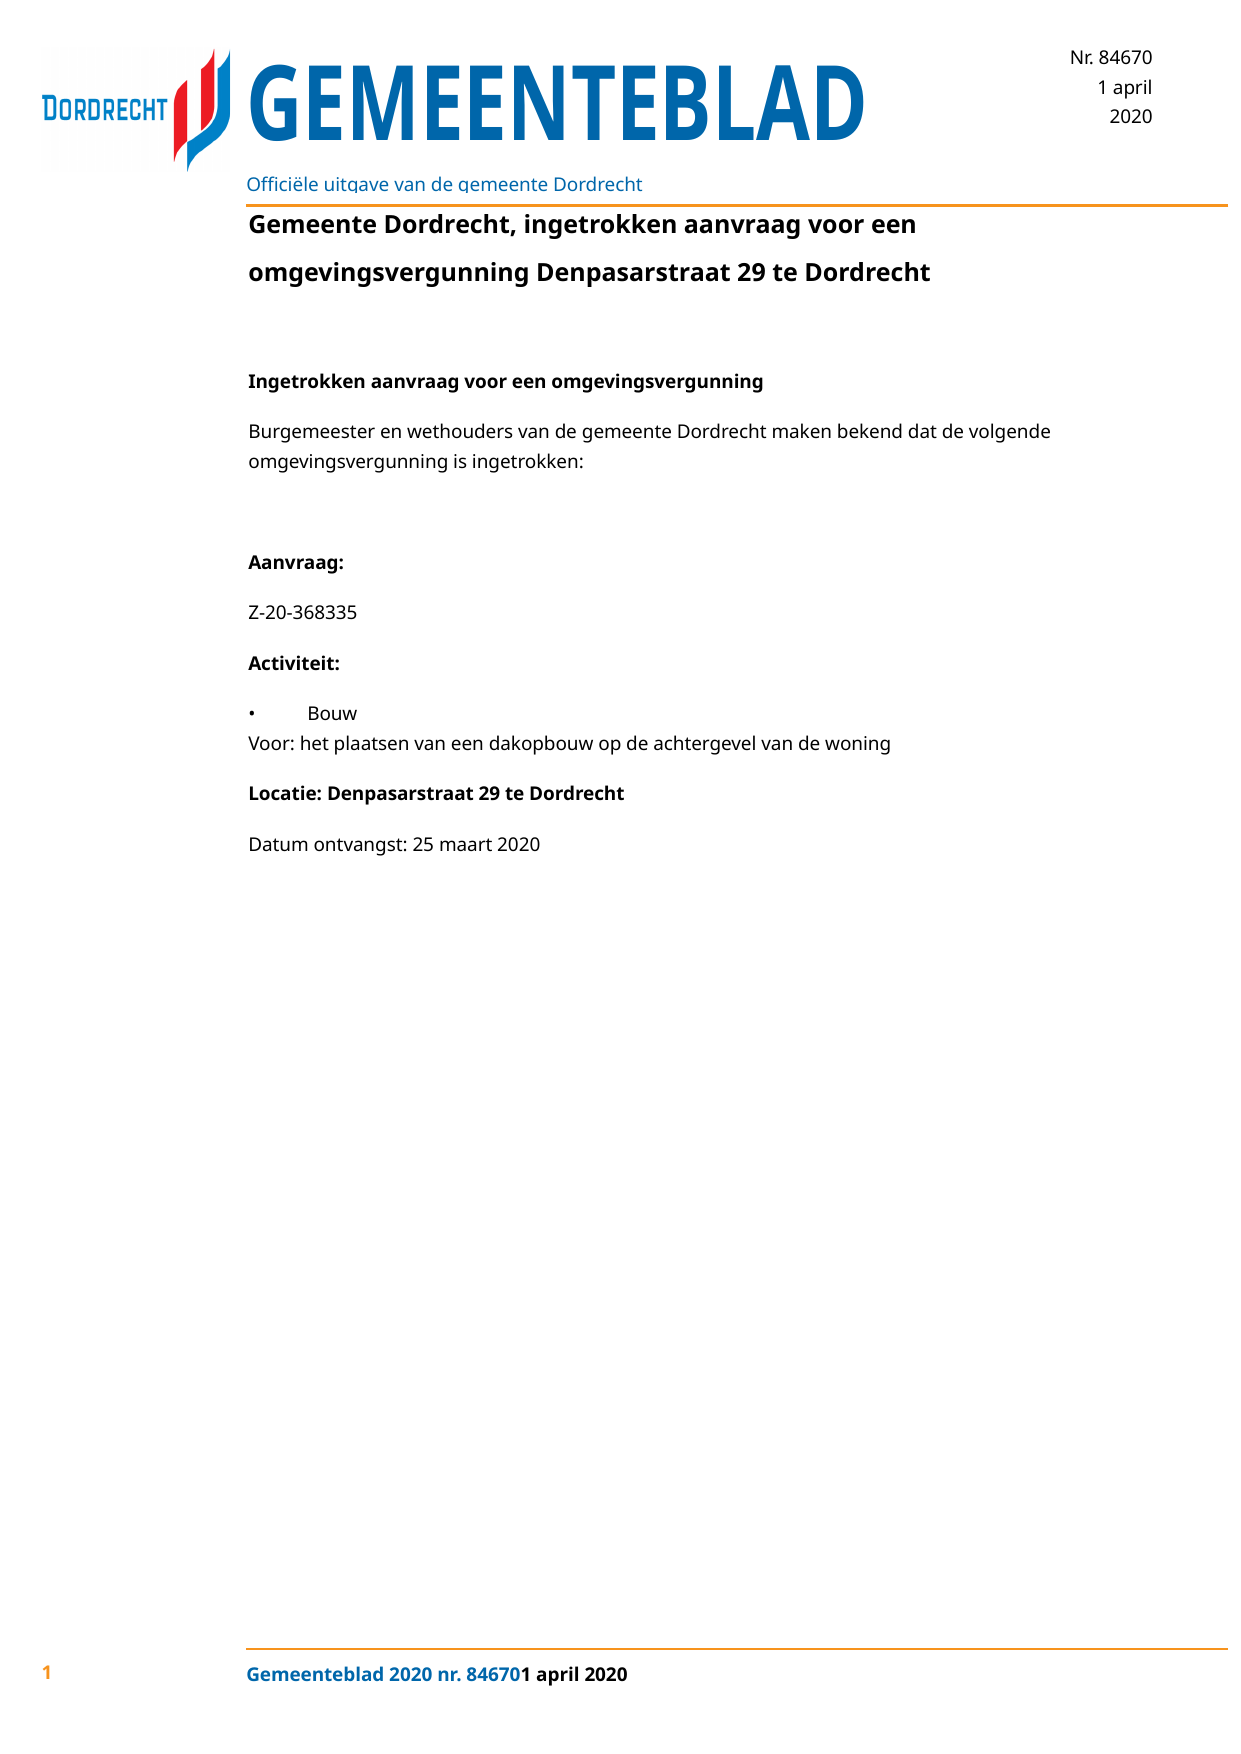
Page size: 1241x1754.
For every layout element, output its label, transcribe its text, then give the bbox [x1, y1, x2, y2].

list Bouw [248, 700, 1152, 726]
text Voor: het plaatsen van een dakopbouw op de achtergevel van de woning [248, 730, 1152, 756]
text Z-20-368335 [248, 599, 1152, 625]
text Ingetrokken aanvraag voor een omgevingsvergunning [248, 368, 1152, 394]
text Burgemeester en wethouders van de gemeente Dordrecht maken bekend dat de volgende omgevingsvergunning is ingetrokken: [248, 419, 1152, 474]
text Gemeente Dordrecht, ingetrokken aanvraag voor een omgevingsvergunning Denpasarstraat 29 te Dordrecht [248, 207, 1152, 288]
text Activiteit: [248, 650, 1152, 676]
text Datum ontvangst: 25 maart 2020 [248, 831, 1152, 857]
text Locatie: Denpasarstraat 29 te Dordrecht [248, 780, 1152, 806]
text Aanvraag: [248, 549, 1152, 575]
picture [41, 47, 231, 172]
